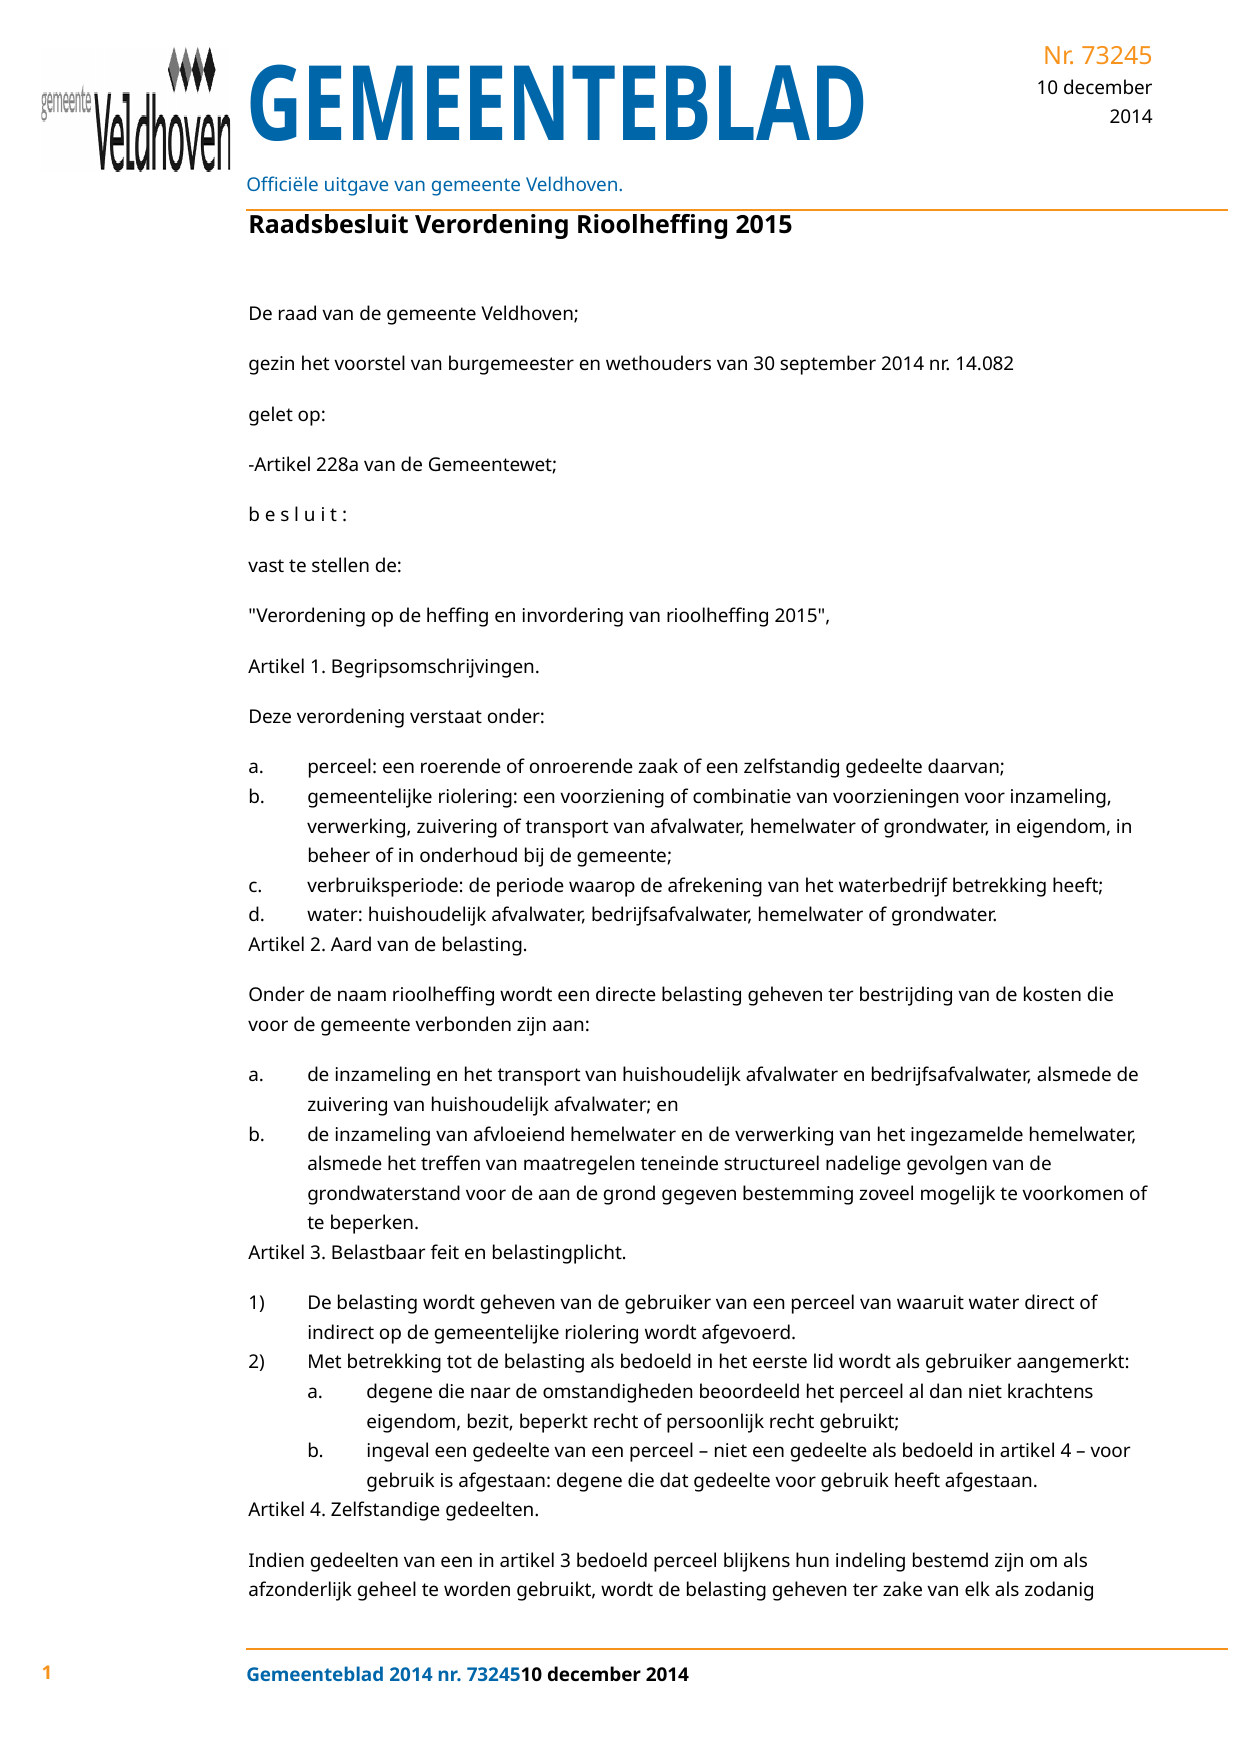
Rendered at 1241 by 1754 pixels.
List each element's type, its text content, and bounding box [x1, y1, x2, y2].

text Artikel 4. Zelfstandige gedeelten. [248, 1497, 1152, 1522]
text "Verordening op de heffing en invordering van rioolheffing 2015", [248, 602, 1152, 628]
text Artikel 3. Belastbaar feit en belastingplicht. [248, 1239, 1152, 1265]
list water: huishoudelijk afvalwater, bedrijfsafvalwater, hemelwater of grondwater. [248, 902, 1152, 927]
list de inzameling en het transport van huishoudelijk afvalwater en bedrijfsafvalwater, alsmede de zuivering van huishoudelijk afvalwater; en [248, 1062, 1152, 1117]
text Indien gedeelten van een in artikel 3 bedoeld perceel blijkens hun indeling bestemd zijn om als afzonderlijk geheel te worden gebruikt, wordt de belasting geheven ter zake van elk als zodanig [248, 1547, 1152, 1602]
text -Artikel 228a van de Gemeentewet; [248, 451, 1152, 477]
list De belasting wordt geheven van de gebruiker van een perceel van waaruit water direct of indirect op de gemeentelijke riolering wordt afgevoerd. [248, 1289, 1152, 1345]
picture [41, 47, 231, 172]
list de inzameling van afvloeiend hemelwater en de verwerking van het ingezamelde hemelwater, alsmede het treffen van maatregelen teneinde structureel nadelige gevolgen van de grondwaterstand voor de aan de grond gegeven bestemming zoveel mogelijk te voorkomen of te beperken. [248, 1121, 1152, 1235]
text De raad van de gemeente Veldhoven; [248, 300, 1152, 326]
list Met betrekking tot de belasting als bedoeld in het eerste lid wordt als gebruiker aangemerkt: [248, 1349, 1152, 1374]
text b e s l u i t : [248, 502, 1152, 527]
text Deze verordening verstaat onder: [248, 703, 1152, 729]
list gemeentelijke riolering: een voorziening of combinatie van voorzieningen voor inzameling, verwerking, zuivering of transport van afvalwater, hemelwater of grondwater, in eigendom, in beheer of in onderhoud bij de gemeente; [248, 783, 1152, 868]
list degene die naar de omstandigheden beoordeeld het perceel al dan niet krachtens eigendom, bezit, beperkt recht of persoonlijk recht gebruikt; [307, 1378, 1152, 1433]
list ingeval een gedeelte van een perceel – niet een gedeelte als bedoeld in artikel 4 – voor gebruik is afgestaan: degene die dat gedeelte voor gebruik heeft afgestaan. [307, 1437, 1152, 1493]
text Artikel 2. Aard van de belasting. [248, 931, 1152, 957]
text Onder de naam rioolheffing wordt een directe belasting geheven ter bestrijding van de kosten die voor de gemeente verbonden zijn aan: [248, 982, 1152, 1037]
text Raadsbesluit Verordening Rioolheffing 2015 [248, 211, 1152, 241]
text vast te stellen de: [248, 552, 1152, 578]
text Artikel 1. Begripsomschrijvingen. [248, 653, 1152, 678]
list perceel: een roerende of onroerende zaak of een zelfstandig gedeelte daarvan; [248, 754, 1152, 779]
text gezin het voorstel van burgemeester en wethouders van 30 september 2014 nr. 14.082 [248, 350, 1152, 376]
text gelet op: [248, 401, 1152, 426]
list verbruiksperiode: de periode waarop de afrekening van het waterbedrijf betrekking heeft; [248, 872, 1152, 898]
